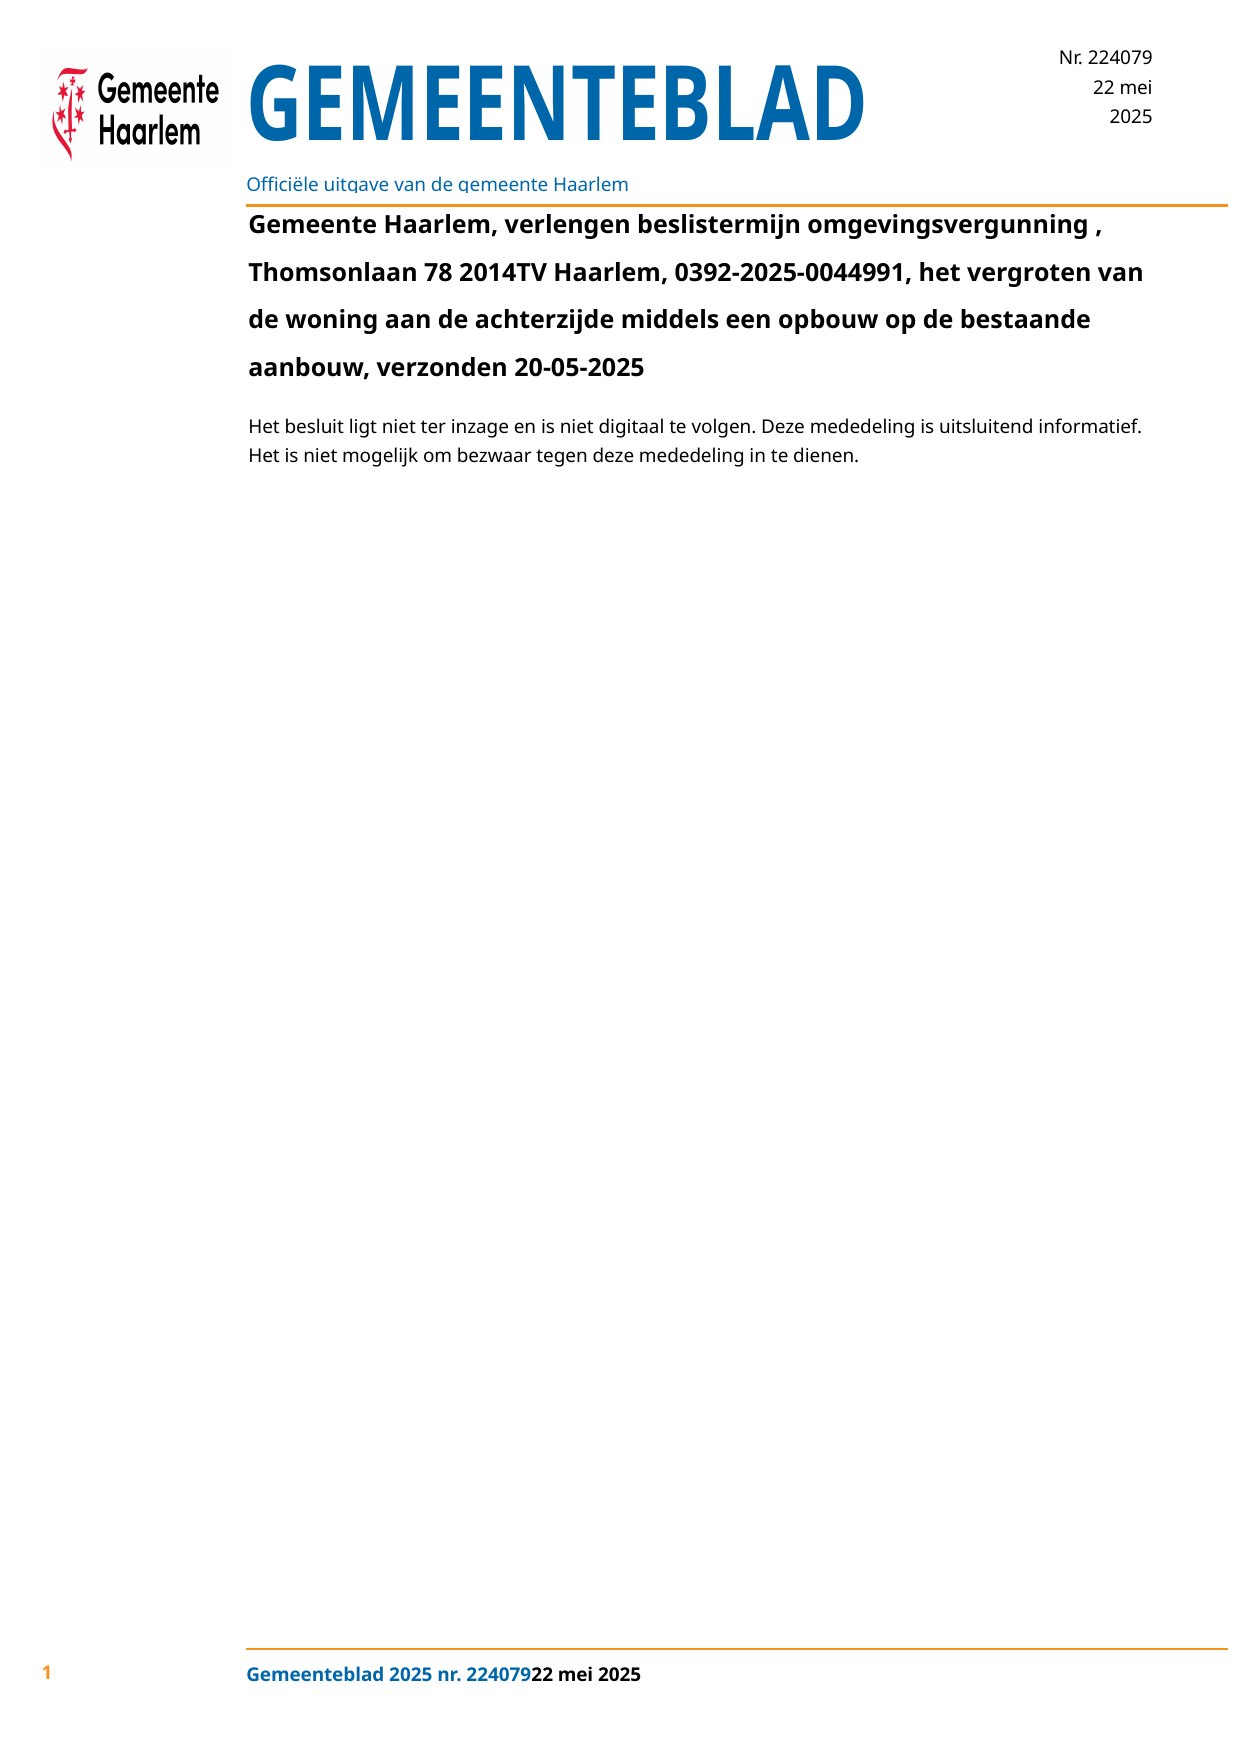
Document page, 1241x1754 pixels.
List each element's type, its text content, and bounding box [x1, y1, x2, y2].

text Gemeente Haarlem, verlengen beslistermijn omgevingsvergunning , Thomsonlaan 78 2014TV Haarlem, 0392-2025-0044991, het vergroten van de woning aan de achterzijde middels een opbouw op de bestaande aanbouw, verzonden 20-05-2025 [248, 207, 1152, 384]
picture [41, 47, 231, 172]
text Het besluit ligt niet ter inzage en is niet digitaal te volgen. Deze mededeling is uitsluitend informatief. Het is niet mogelijk om bezwaar tegen deze mededeling in te dienen. [248, 413, 1152, 468]
